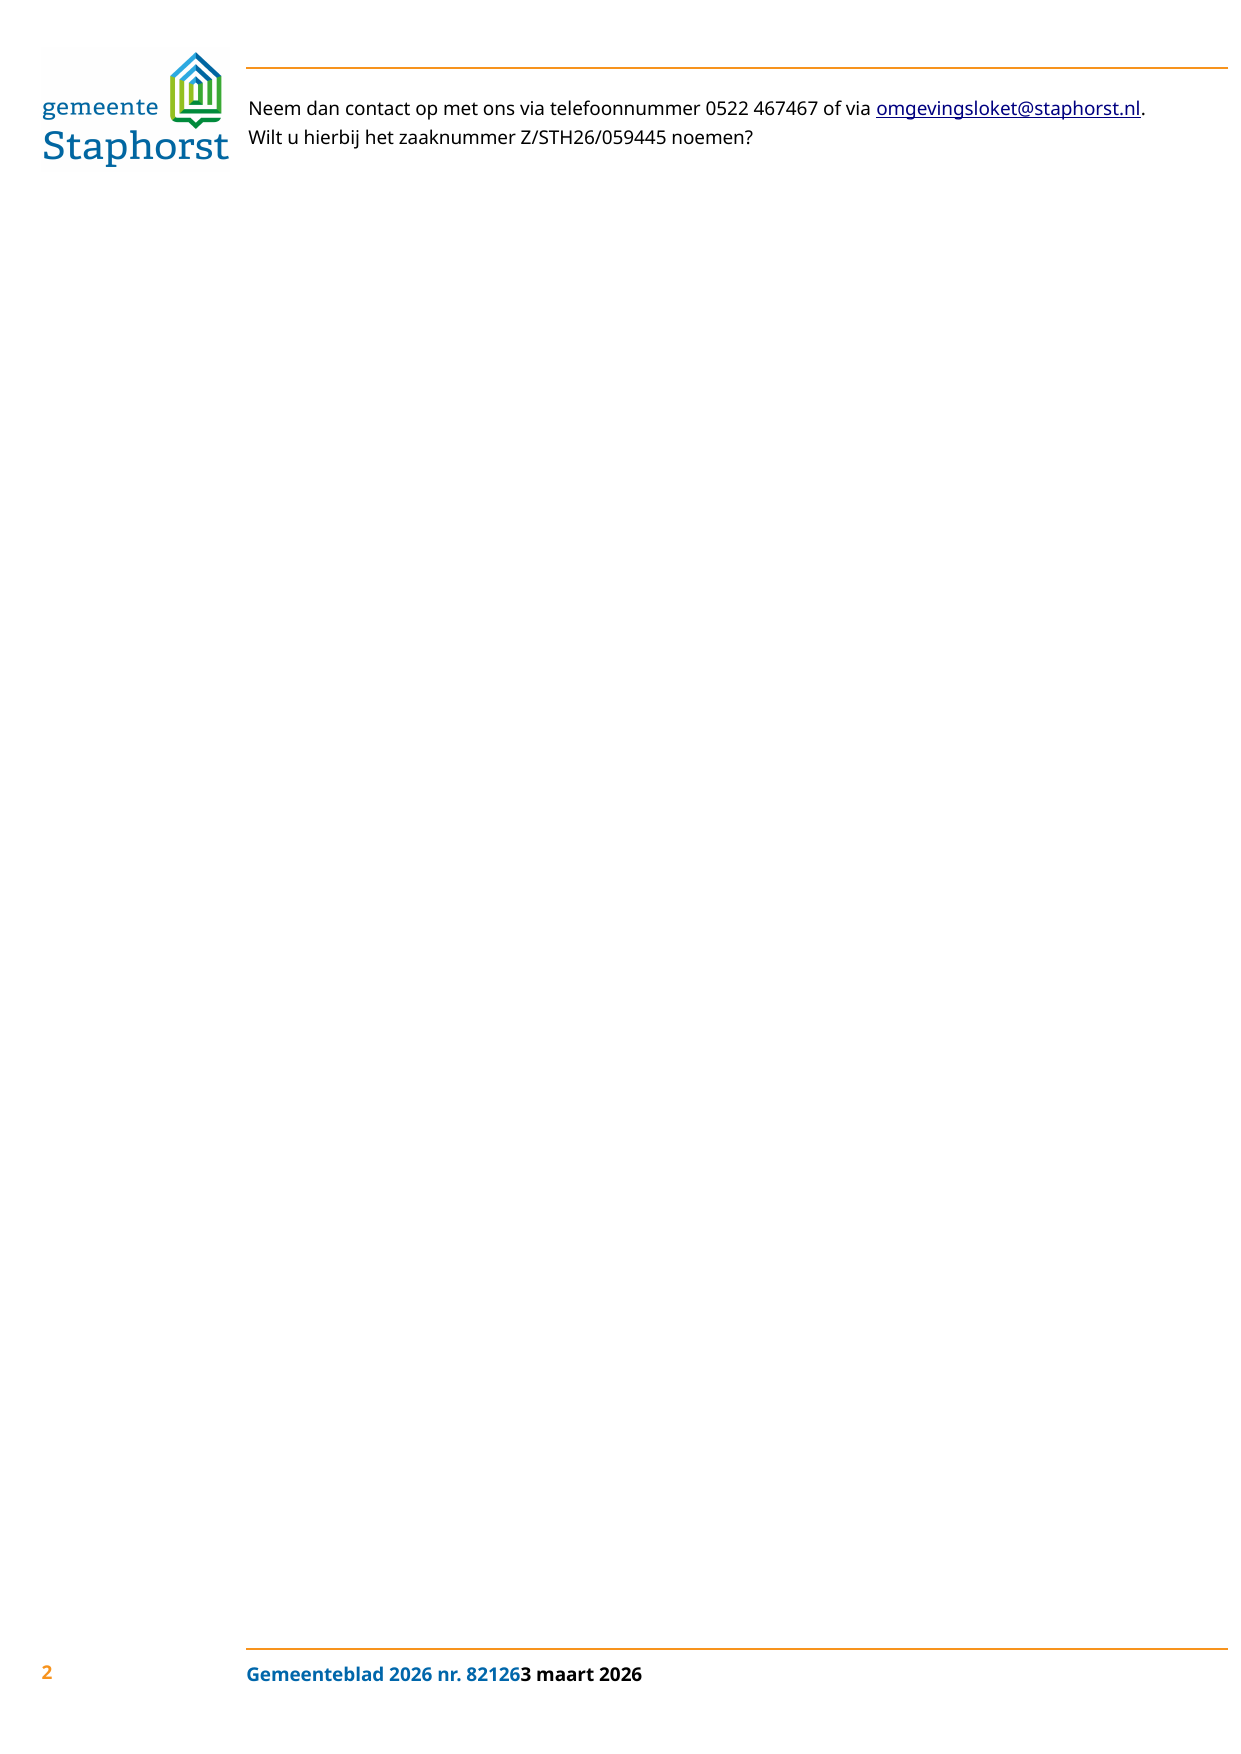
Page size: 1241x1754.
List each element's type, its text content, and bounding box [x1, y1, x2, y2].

text Neem dan contact op met ons via telefoonnummer 0522 467467 of via omgevingsloket@staphorst.nl. Wilt u hierbij het zaaknummer Z/STH26/059445 noemen? [248, 95, 1152, 150]
picture [41, 47, 231, 172]
